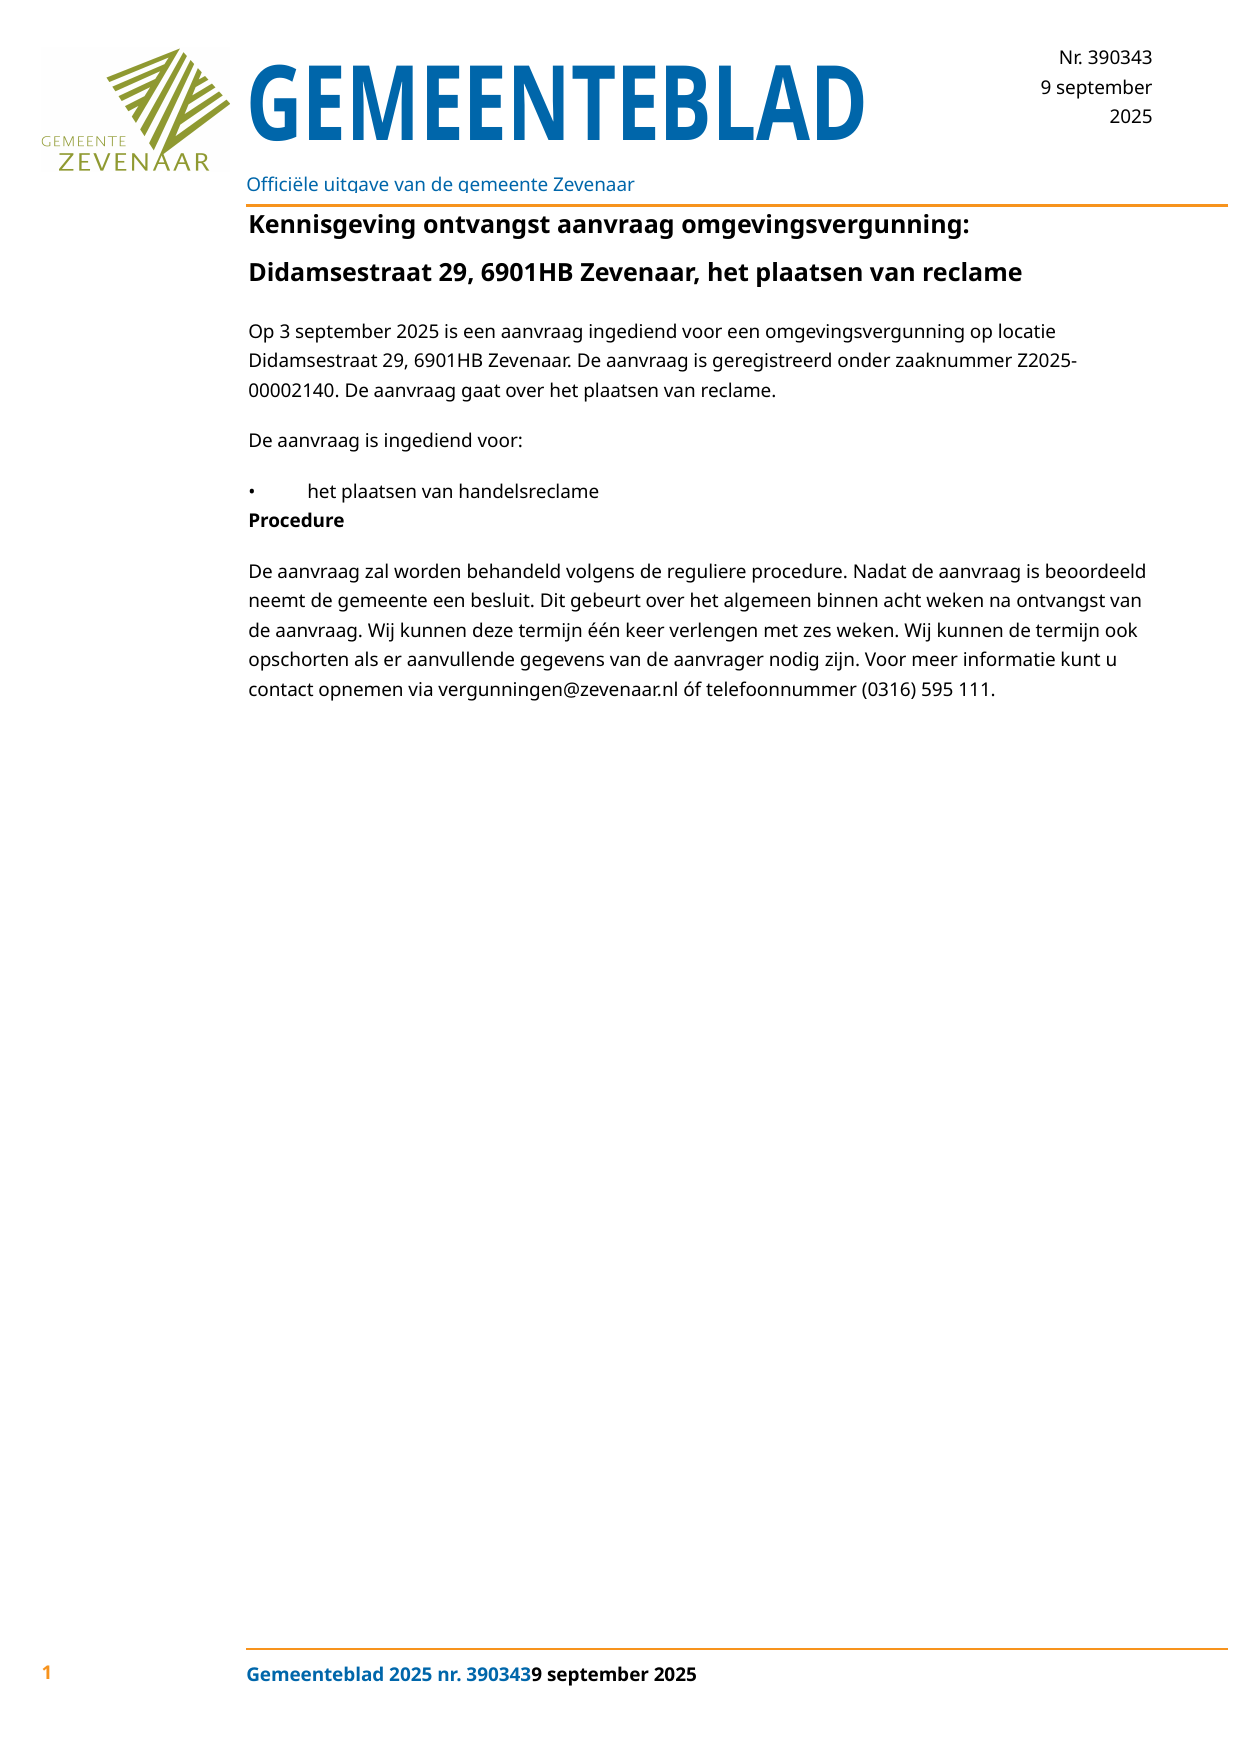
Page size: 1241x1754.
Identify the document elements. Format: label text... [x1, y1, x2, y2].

picture [41, 47, 231, 172]
list het plaatsen van handelsreclame [248, 478, 1152, 504]
text Procedure [248, 507, 1152, 533]
text Kennisgeving ontvangst aanvraag omgevingsvergunning: Didamsestraat 29, 6901HB Zevenaar, het plaatsen van reclame [248, 207, 1152, 288]
text Op 3 september 2025 is een aanvraag ingediend voor een omgevingsvergunning op locatie Didamsestraat 29, 6901HB Zevenaar. De aanvraag is geregistreerd onder zaaknummer Z2025-00002140. De aanvraag gaat over het plaatsen van reclame. [248, 318, 1152, 403]
text De aanvraag is ingediend voor: [248, 427, 1152, 453]
text De aanvraag zal worden behandeld volgens de reguliere procedure. Nadat de aanvraag is beoordeeld neemt de gemeente een besluit. Dit gebeurt over het algemeen binnen acht weken na ontvangst van de aanvraag. Wij kunnen deze termijn één keer verlengen met zes weken. Wij kunnen de termijn ook opschorten als er aanvullende gegevens van de aanvrager nodig zijn. Voor meer informatie kunt u contact opnemen via vergunningen@zevenaar.nl óf telefoonnummer (0316) 595 111. [248, 558, 1152, 702]
